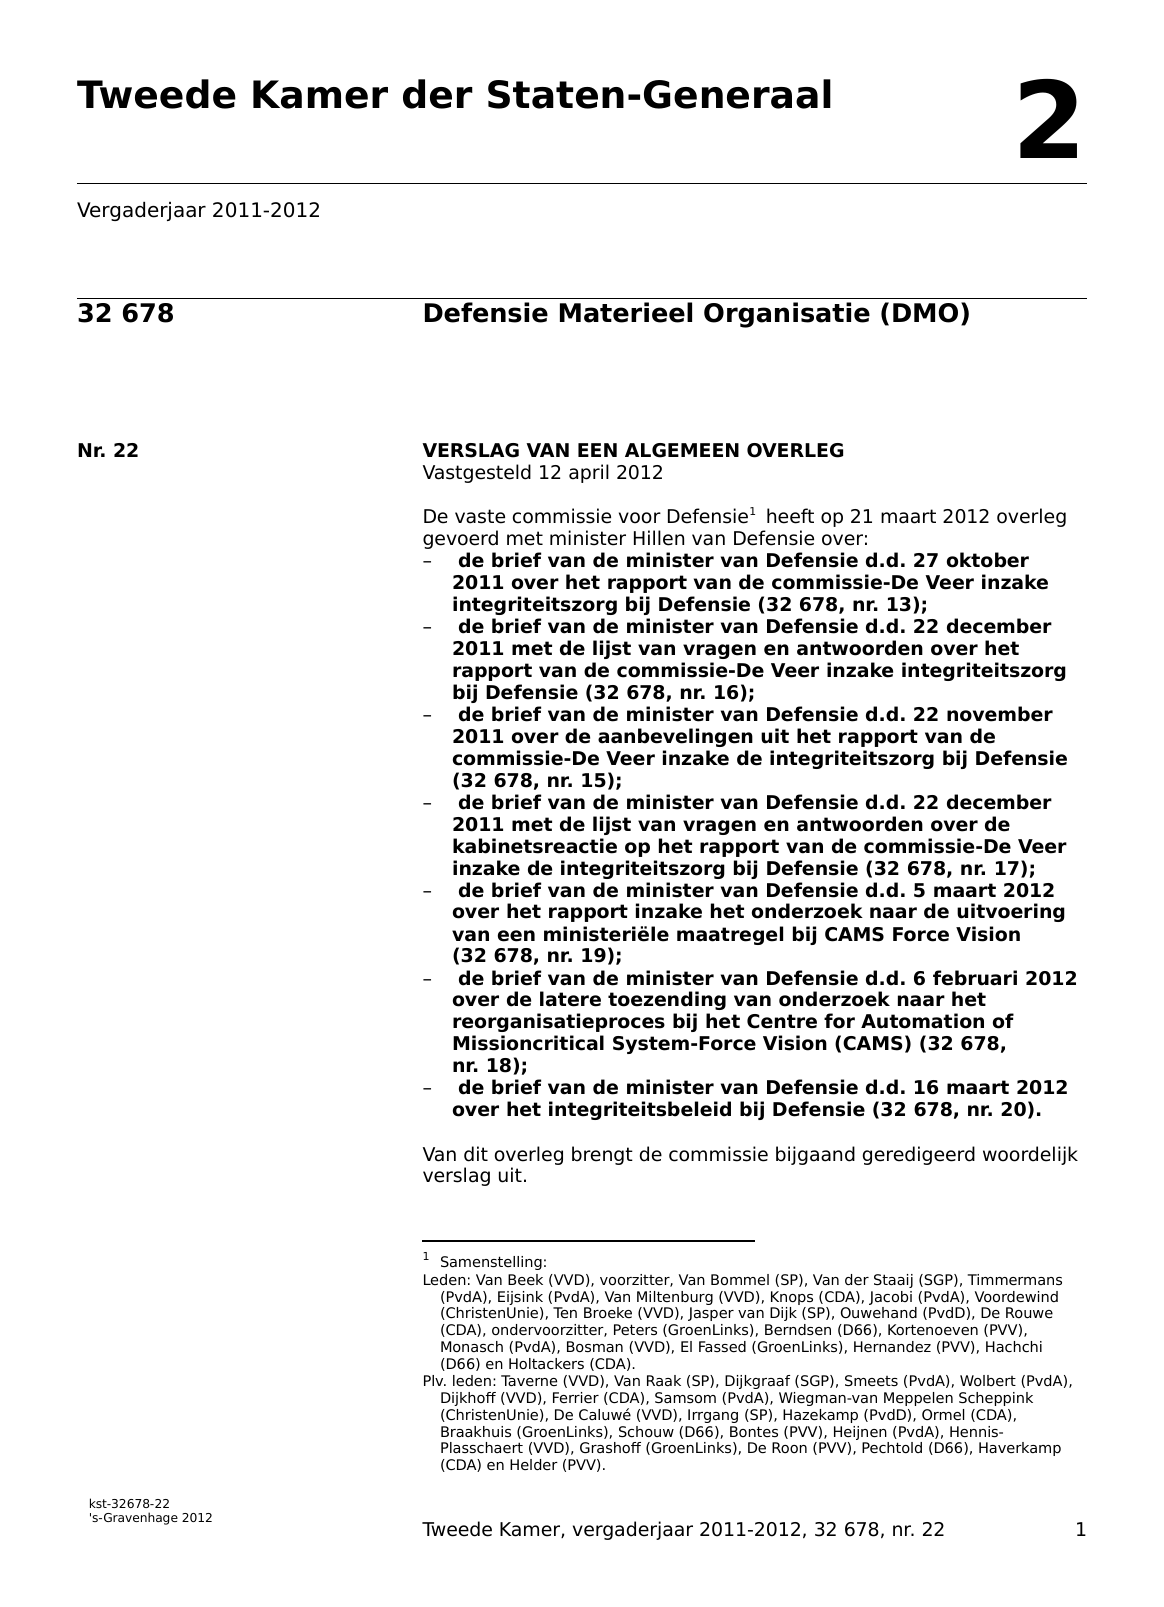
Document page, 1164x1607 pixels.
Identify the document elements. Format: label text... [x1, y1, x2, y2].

text – de brief van de minister van Defensie d.d. 16 maart 2012 over het integriteitsbeleid bij Defensie (32 678, nr. 20). [422, 1077, 1087, 1121]
text – de brief van de minister van Defensie d.d. 6 februari 2012 over de latere toezending van onderzoek naar het reorganisatieproces bij het Centre for Automation of Missioncritical System-Force Vision (CAMS) (32 678, nr. 18); [422, 967, 1087, 1077]
text – de brief van de minister van Defensie d.d. 22 november 2011 over de aanbevelingen uit het rapport van de commissie-De Veer inzake de integriteitszorg bij Defensie (32 678, nr. 15); [422, 704, 1087, 792]
text Leden: Van Beek (VVD), voorzitter, Van Bommel (SP), Van der Staaij (SGP), Timmermans (PvdA), Eijsink (PvdA), Van Miltenburg (VVD), Knops (CDA), Jacobi (PvdA), Voordewind (ChristenUnie), Ten Broeke (VVD), Jasper van Dijk (SP), Ouwehand (PvdD), De Rouwe (CDA), ondervoorzitter, Peters (GroenLinks), Berndsen (D66), Kortenoeven (PVV), Monasch (PvdA), Bosman (VVD), El Fassed (GroenLinks), Hernandez (PVV), Hachchi (D66) en Holtackers (CDA). [422, 1272, 1087, 1373]
table_header 2 [886, 59, 1087, 183]
subtitle 32 678 Defensie Materieel Organisatie (DMO) [77, 299, 1087, 329]
text De vaste commissie voor Defensie heeft op 21 maart 2012 overleg gevoerd met minister Hillen van Defensie over: [422, 506, 1087, 550]
text 's-Gravenhage 2012 [88, 1511, 323, 1525]
table_header Tweede Kamer der Staten-Generaal [77, 59, 886, 183]
text Samenstelling: [422, 1250, 1087, 1272]
text kst-32678-22 [88, 1497, 323, 1511]
text Plv. leden: Taverne (VVD), Van Raak (SP), Dijkgraaf (SGP), Smeets (PvdA), Wolbert (PvdA), Dijkhoff (VVD), Ferrier (CDA), Samsom (PvdA), Wiegman-van Meppelen Scheppink (ChristenUnie), De Caluwé (VVD), Irrgang (SP), Hazekamp (PvdD), Ormel (CDA), Braakhuis (GroenLinks), Schouw (D66), Bontes (PVV), Heijnen (PvdA), Hennis-Plasschaert (VVD), Grashoff (GroenLinks), De Roon (PVV), Pechtold (D66), Haverkamp (CDA) en Helder (PVV). [422, 1373, 1087, 1474]
table_cell Vergaderjaar 2011-2012 [77, 184, 1087, 298]
text Vastgesteld 12 april 2012 [422, 462, 1087, 484]
text Van dit overleg brengt de commissie bijgaand geredigeerd woordelijk verslag uit. [422, 1143, 1087, 1187]
text – de brief van de minister van Defensie d.d. 5 maart 2012 over het rapport inzake het onderzoek naar de uitvoering van een ministeriële maatregel bij CAMS Force Vision (32 678, nr. 19); [422, 879, 1087, 967]
text – de brief van de minister van Defensie d.d. 27 oktober 2011 over het rapport van de commissie-De Veer inzake integriteitszorg bij Defensie (32 678, nr. 13); [422, 550, 1087, 616]
text – de brief van de minister van Defensie d.d. 22 december 2011 met de lijst van vragen en antwoorden over het rapport van de commissie-De Veer inzake integriteitszorg bij Defensie (32 678, nr. 16); [422, 616, 1087, 704]
text – de brief van de minister van Defensie d.d. 22 december 2011 met de lijst van vragen en antwoorden over de kabinetsreactie op het rapport van de commissie-De Veer inzake de integriteitszorg bij Defensie (32 678, nr. 17); [422, 792, 1087, 879]
subtitle Nr. 22 VERSLAG VAN EEN ALGEMEEN OVERLEG [77, 440, 1087, 462]
